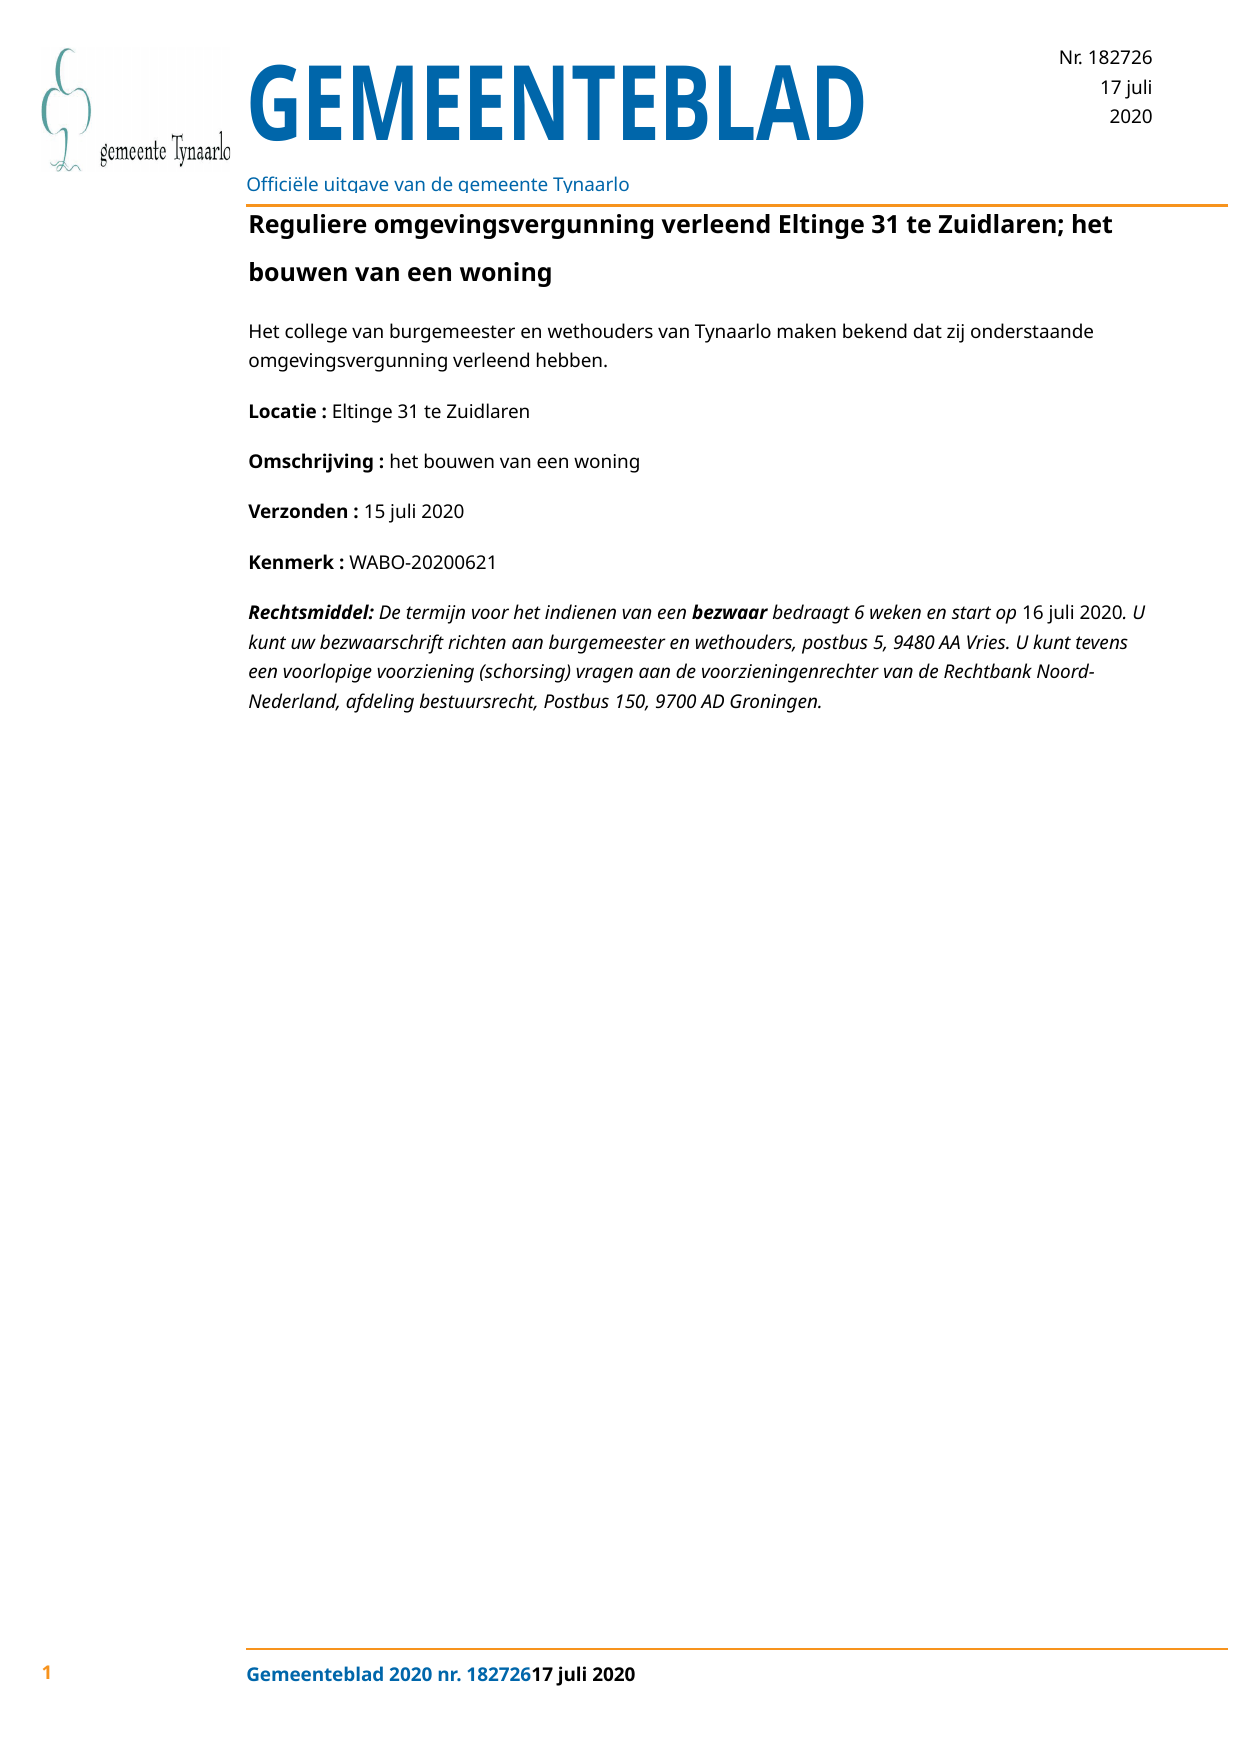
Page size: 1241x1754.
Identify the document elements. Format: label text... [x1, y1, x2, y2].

text Locatie : Eltinge 31 te Zuidlaren [248, 398, 1152, 424]
text Verzonden : 15 juli 2020 [248, 499, 1152, 524]
text Het college van burgemeester en wethouders van Tynaarlo maken bekend dat zij onderstaande omgevingsvergunning verleend hebben. [248, 318, 1152, 373]
text Omschrijving : het bouwen van een woning [248, 448, 1152, 474]
text Rechtsmiddel: De termijn voor het indienen van een bezwaar bedraagt 6 weken en start op 16 juli 2020. U kunt uw bezwaarschrift richten aan burgemeester en wethouders, postbus 5, 9480 AA Vries. U kunt tevens een voorlopige voorziening (schorsing) vragen aan de voorzieningenrechter van de Rechtbank Noord-Nederland, afdeling bestuursrecht, Postbus 150, 9700 AD Groningen. [248, 599, 1152, 714]
text Reguliere omgevingsvergunning verleend Eltinge 31 te Zuidlaren; het bouwen van een woning [248, 207, 1152, 288]
picture [41, 47, 231, 172]
text Kenmerk : WABO-20200621 [248, 549, 1152, 575]
